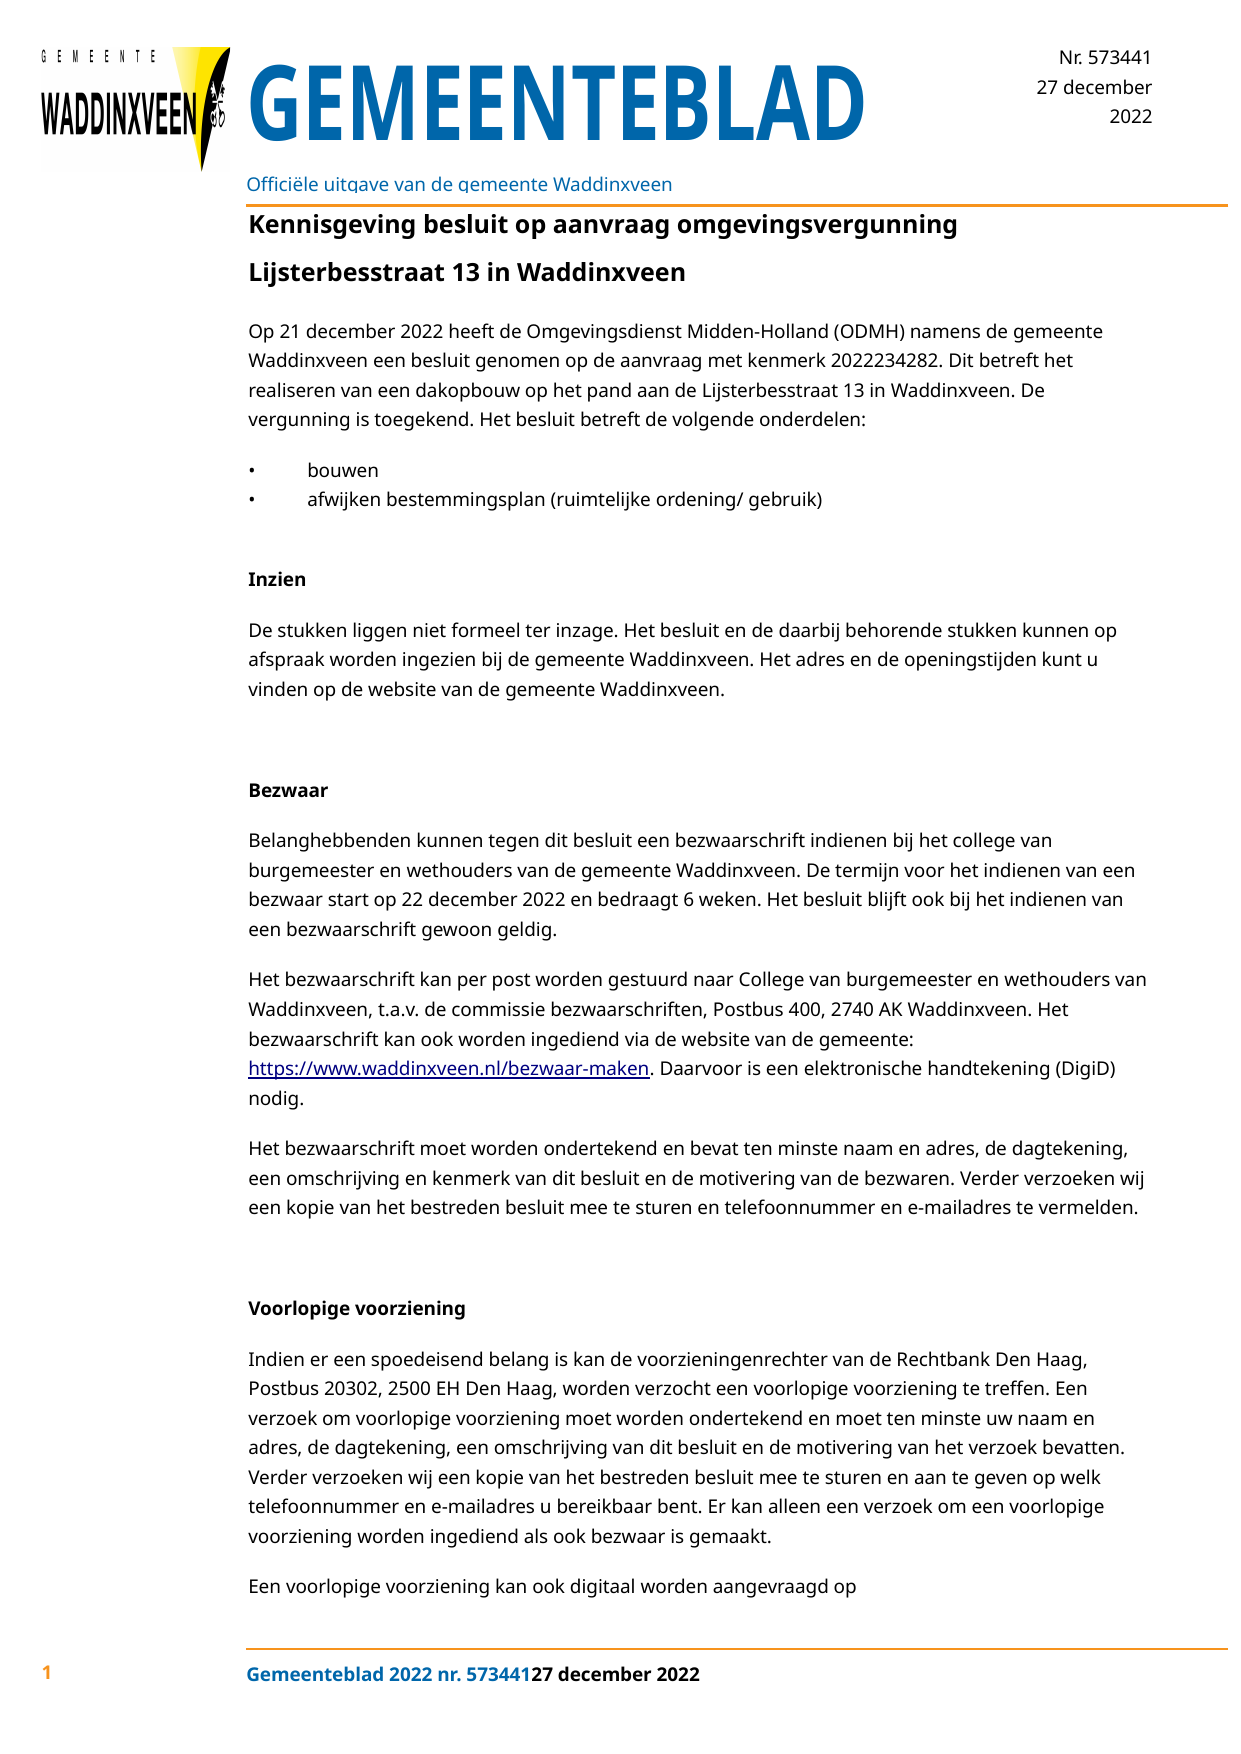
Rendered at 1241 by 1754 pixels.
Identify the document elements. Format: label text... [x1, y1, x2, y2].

text Inzien [248, 567, 1152, 592]
text Op 21 december 2022 heeft de Omgevingsdienst Midden-Holland (ODMH) namens de gemeente Waddinxveen een besluit genomen op de aanvraag met kenmerk 2022234282. Dit betreft het realiseren van een dakopbouw op het pand aan de Lijsterbesstraat 13 in Waddinxveen. De vergunning is toegekend. Het besluit betreft de volgende onderdelen: [248, 318, 1152, 432]
text Kennisgeving besluit op aanvraag omgevingsvergunning Lijsterbesstraat 13 in Waddinxveen [248, 207, 1152, 288]
text Het bezwaarschrift moet worden ondertekend en bevat ten minste naam en adres, de dagtekening, een omschrijving en kenmerk van dit besluit en de motivering van de bezwaren. Verder verzoeken wij een kopie van het bestreden besluit mee te sturen en telefoonnummer en e-mailadres te vermelden. [248, 1135, 1152, 1220]
text Voorlopige voorziening [248, 1295, 1152, 1321]
text Bezwaar [248, 777, 1152, 803]
text Belanghebbenden kunnen tegen dit besluit een bezwaarschrift indienen bij het college van burgemeester en wethouders van de gemeente Waddinxveen. De termijn voor het indienen van een bezwaar start op 22 december 2022 en bedraagt 6 weken. Het besluit blijft ook bij het indienen van een bezwaarschrift gewoon geldig. [248, 827, 1152, 942]
text Het bezwaarschrift kan per post worden gestuurd naar College van burgemeester en wethouders van Waddinxveen, t.a.v. de commissie bezwaarschriften, Postbus 400, 2740 AK Waddinxveen. Het bezwaarschrift kan ook worden ingediend via de website van de gemeente: https://www.waddinxveen.nl/bezwaar-maken. Daarvoor is een elektronische handtekening (DigiD) nodig. [248, 967, 1152, 1111]
picture [41, 47, 231, 172]
text De stukken liggen niet formeel ter inzage. Het besluit en de daarbij behorende stukken kunnen op afspraak worden ingezien bij de gemeente Waddinxveen. Het adres en de openingstijden kunt u vinden op de website van de gemeente Waddinxveen. [248, 617, 1152, 702]
list bouwen [248, 457, 1152, 483]
list afwijken bestemmingsplan (ruimtelijke ordening/ gebruik) [248, 487, 1152, 512]
text Indien er een spoedeisend belang is kan de voorzieningenrechter van de Rechtbank Den Haag, Postbus 20302, 2500 EH Den Haag, worden verzocht een voorlopige voorziening te treffen. Een verzoek om voorlopige voorziening moet worden ondertekend en moet ten minste uw naam en adres, de dagtekening, een omschrijving van dit besluit en de motivering van het verzoek bevatten. Verder verzoeken wij een kopie van het bestreden besluit mee te sturen en aan te geven op welk telefoonnummer en e-mailadres u bereikbaar bent. Er kan alleen een verzoek om een voorlopige voorziening worden ingediend als ook bezwaar is gemaakt. [248, 1346, 1152, 1549]
text Een voorlopige voorziening kan ook digitaal worden aangevraagd op [248, 1574, 1152, 1599]
